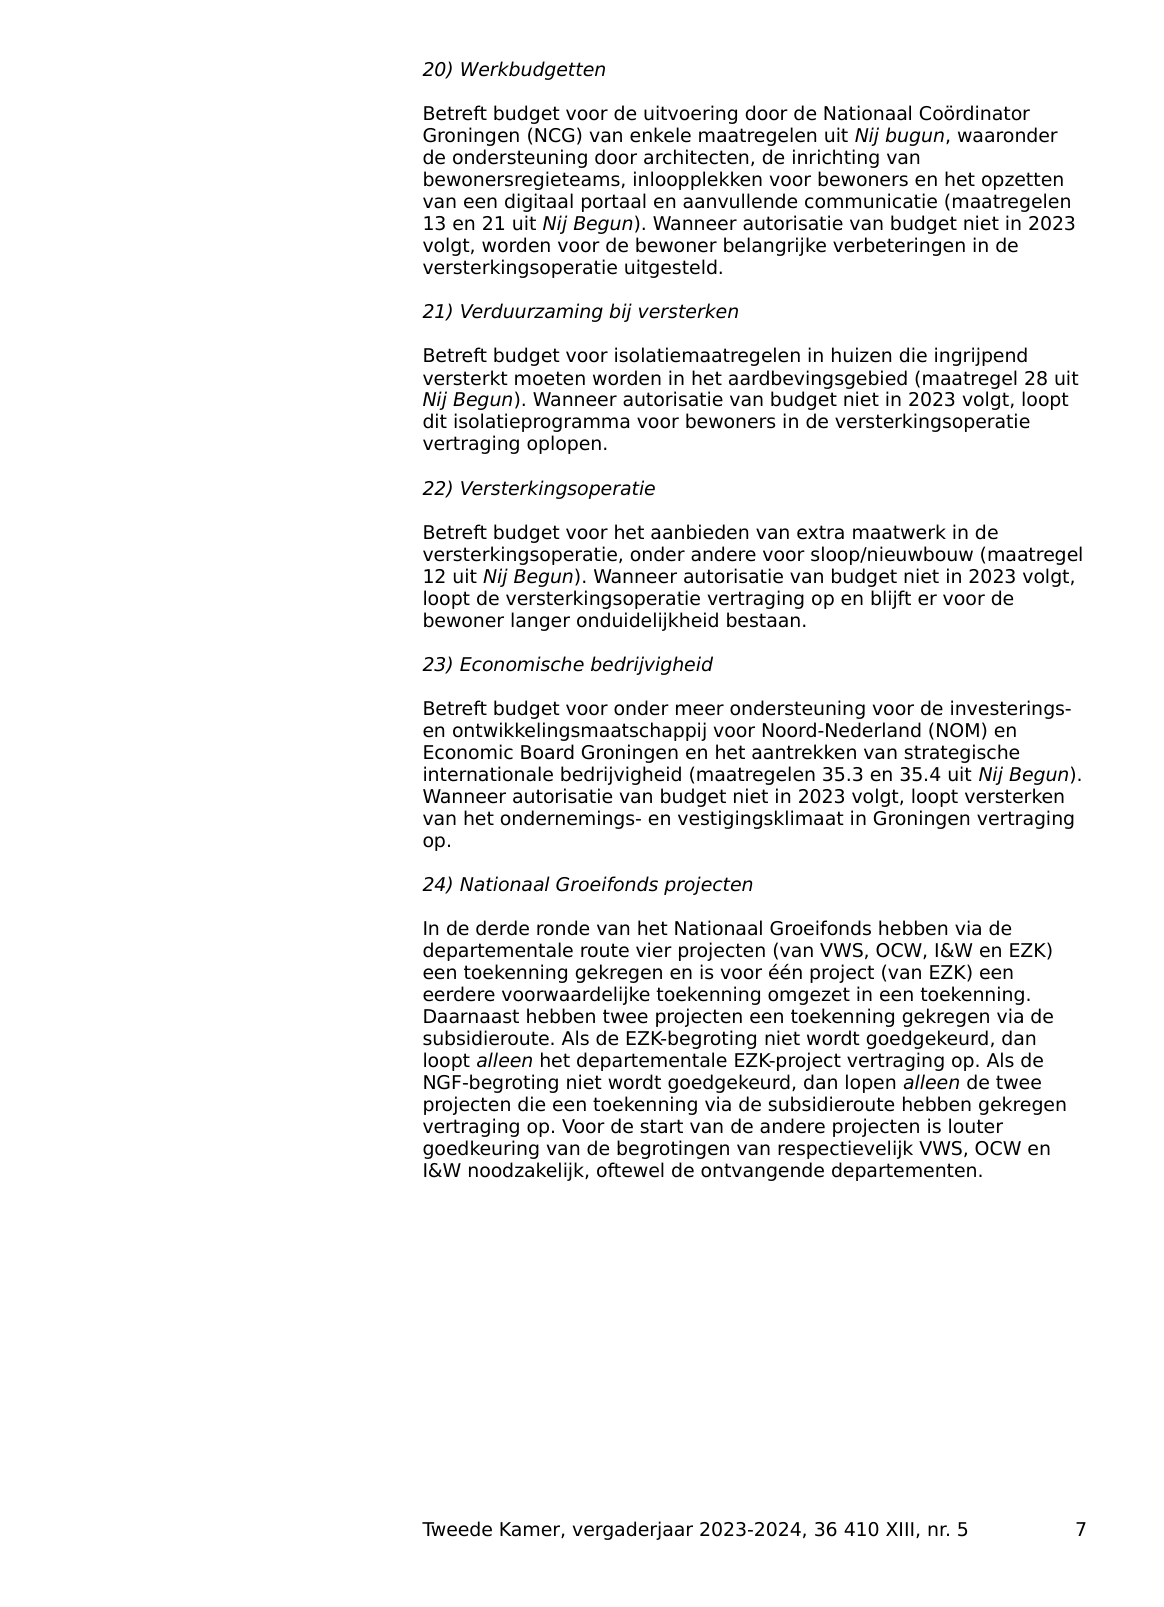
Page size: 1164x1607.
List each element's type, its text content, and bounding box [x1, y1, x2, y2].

text In de derde ronde van het Nationaal Groeifonds hebben via de departementale route vier projecten (van VWS, OCW, I&W en EZK) een toekenning gekregen en is voor één project (van EZK) een eerdere voorwaardelijke toekenning omgezet in een toekenning. Daarnaast hebben twee projecten een toekenning gekregen via de subsidieroute. Als de EZK-begroting niet wordt goedgekeurd, dan loopt alleen het departementale EZK-project vertraging op. Als de NGF-begroting niet wordt goedgekeurd, dan lopen alleen de twee projecten die een toekenning via de subsidieroute hebben gekregen vertraging op. Voor de start van de andere projecten is louter goedkeuring van de begrotingen van respectievelijk VWS, OCW en I&W noodzakelijk, oftewel de ontvangende departementen. [422, 918, 1087, 1182]
text Betreft budget voor de uitvoering door de Nationaal Coördinator Groningen (NCG) van enkele maatregelen uit Nĳ bugun, waaronder de ondersteuning door architecten, de inrichting van bewonersregieteams, inloopplekken voor bewoners en het opzetten van een digitaal portaal en aanvullende communicatie (maatregelen 13 en 21 uit Nij Begun). Wanneer autorisatie van budget niet in 2023 volgt, worden voor de bewoner belangrijke verbeteringen in de versterkingsoperatie uitgesteld. [422, 103, 1087, 279]
subtitle 24) Nationaal Groeifonds projecten [422, 874, 1087, 896]
text Betreft budget voor het aanbieden van extra maatwerk in de versterkingsoperatie, onder andere voor sloop/nieuwbouw (maatregel 12 uit Nĳ Begun). Wanneer autorisatie van budget niet in 2023 volgt, loopt de versterkingsoperatie vertraging op en blijft er voor de bewoner langer onduidelijkheid bestaan. [422, 522, 1087, 632]
subtitle 22) Versterkingsoperatie [422, 477, 1087, 499]
subtitle 23) Economische bedrijvigheid [422, 654, 1087, 676]
subtitle 21) Verduurzaming bij versterken [422, 301, 1087, 323]
text Betreft budget voor isolatiemaatregelen in huizen die ingrijpend versterkt moeten worden in het aardbevingsgebied (maatregel 28 uit Nij Begun). Wanneer autorisatie van budget niet in 2023 volgt, loopt dit isolatieprogramma voor bewoners in de versterkingsoperatie vertraging oplopen. [422, 345, 1087, 455]
text Betreft budget voor onder meer ondersteuning voor de investerings- en ontwikkelingsmaatschappij voor Noord-Nederland (NOM) en Economic Board Groningen en het aantrekken van strategische internationale bedrĳvigheid (maatregelen 35.3 en 35.4 uit Nij Begun). Wanneer autorisatie van budget niet in 2023 volgt, loopt versterken van het ondernemings- en vestigingsklimaat in Groningen vertraging op. [422, 698, 1087, 852]
subtitle 20) Werkbudgetten [422, 59, 1087, 81]
